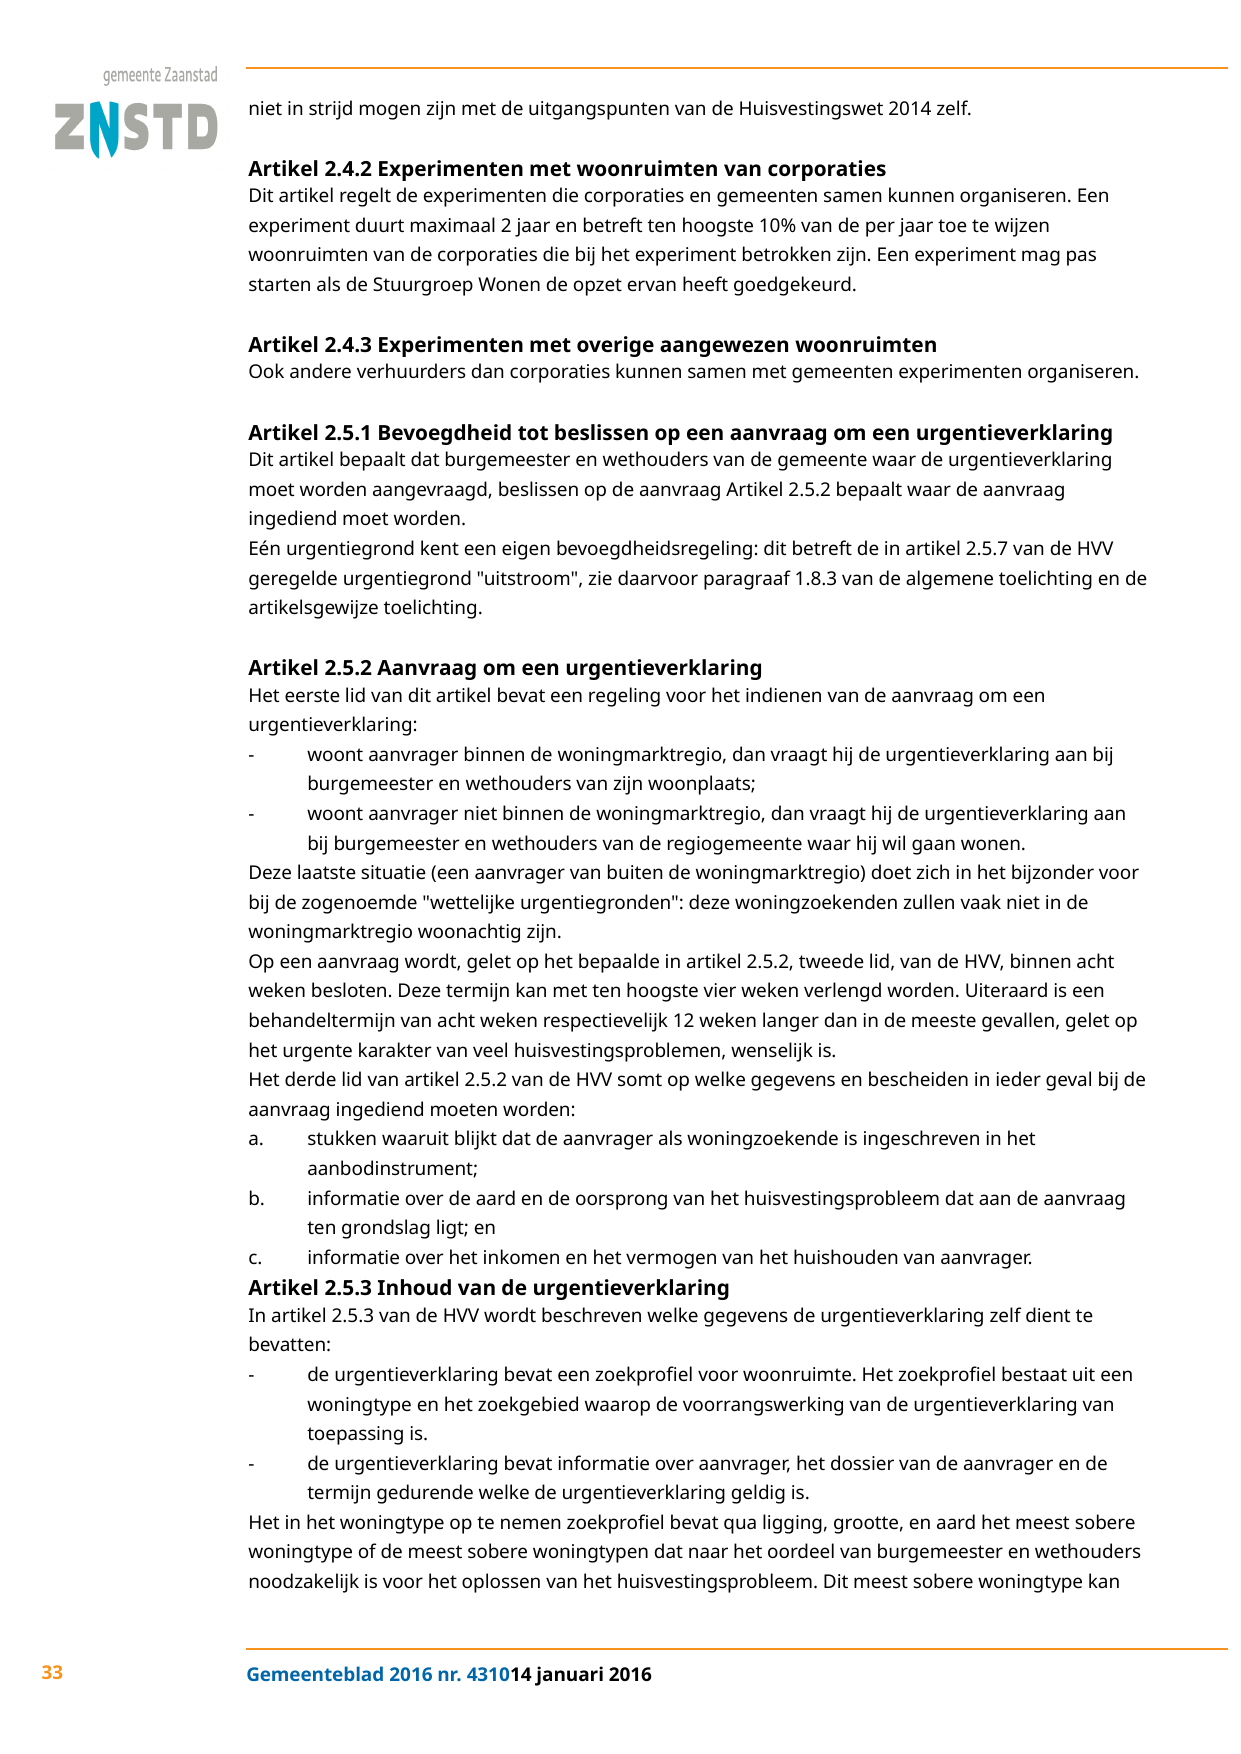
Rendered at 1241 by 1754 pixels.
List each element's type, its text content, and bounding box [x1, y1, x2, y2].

text In artikel 2.5.3 van de HVV wordt beschreven welke gegevens de urgentieverklaring zelf dient te bevatten: [248, 1302, 1152, 1357]
text Op een aanvraag wordt, gelet op het bepaalde in artikel 2.5.2, tweede lid, van de HVV, binnen acht weken besloten. Deze termijn kan met ten hoogste vier weken verlengd worden. Uiteraard is een behandeltermijn van acht weken respectievelijk 12 weken langer dan in de meeste gevallen, gelet op het urgente karakter van veel huisvestingsproblemen, wenselijk is. [248, 948, 1152, 1063]
list woont aanvrager niet binnen de woningmarktregio, dan vraagt hij de urgentieverklaring aan bij burgemeester en wethouders van de regiogemeente waar hij wil gaan wonen. [248, 800, 1152, 856]
text Dit artikel regelt de experimenten die corporaties en gemeenten samen kunnen organiseren. Een experiment duurt maximaal 2 jaar en betreft ten hoogste 10% van de per jaar toe te wijzen woonruimten van de corporaties die bij het experiment betrokken zijn. Een experiment mag pas starten als de Stuurgroep Wonen de opzet ervan heeft goedgekeurd. [248, 182, 1152, 297]
text Dit artikel bepaalt dat burgemeester en wethouders van de gemeente waar de urgentieverklaring moet worden aangevraagd, beslissen op de aanvraag Artikel 2.5.2 bepaalt waar de aanvraag ingediend moet worden. [248, 446, 1152, 531]
list de urgentieverklaring bevat een zoekprofiel voor woonruimte. Het zoekprofiel bestaat uit een woningtype en het zoekgebied waarop de voorrangswerking van de urgentieverklaring van toepassing is. [248, 1361, 1152, 1446]
text Artikel 2.5.1 Bevoegdheid tot beslissen op een aanvraag om een urgentieverklaring [248, 418, 1152, 446]
text Artikel 2.5.3 Inhoud van de urgentieverklaring [248, 1273, 1152, 1302]
text Eén urgentiegrond kent een eigen bevoegdheidsregeling: dit betreft de in artikel 2.5.7 van de HVV geregelde urgentiegrond "uitstroom", zie daarvoor paragraaf 1.8.3 van de algemene toelichting en de artikelsgewijze toelichting. [248, 535, 1152, 620]
list informatie over het inkomen en het vermogen van het huishouden van aanvrager. [248, 1244, 1152, 1270]
list stukken waaruit blijkt dat de aanvrager als woningzoekende is ingeschreven in het aanbodinstrument; [248, 1126, 1152, 1181]
text Het in het woningtype op te nemen zoekprofiel bevat qua ligging, grootte, en aard het meest sobere woningtype of de meest sobere woningtypen dat naar het oordeel van burgemeester en wethouders noodzakelijk is voor het oplossen van het huisvestingsprobleem. Dit meest sobere woningtype kan [248, 1509, 1152, 1594]
text niet in strijd mogen zijn met de uitgangspunten van de Huisvestingswet 2014 zelf. [248, 95, 1152, 121]
text Artikel 2.4.2 Experimenten met woonruimten van corporaties [248, 154, 1152, 182]
text Artikel 2.4.3 Experimenten met overige aangewezen woonruimten [248, 330, 1152, 359]
text Ook andere verhuurders dan corporaties kunnen samen met gemeenten experimenten organiseren. [248, 359, 1152, 384]
list informatie over de aard en de oorsprong van het huisvestingsprobleem dat aan de aanvraag ten grondslag ligt; en [248, 1185, 1152, 1240]
text Het eerste lid van dit artikel bevat een regeling voor het indienen van de aanvraag om een urgentieverklaring: [248, 682, 1152, 737]
text Deze laatste situatie (een aanvrager van buiten de woningmarktregio) doet zich in het bijzonder voor bij de zogenoemde "wettelijke urgentiegronden": deze woningzoekenden zullen vaak niet in de woningmarktregio woonachtig zijn. [248, 859, 1152, 944]
text Artikel 2.5.2 Aanvraag om een urgentieverklaring [248, 653, 1152, 682]
list de urgentieverklaring bevat informatie over aanvrager, het dossier van de aanvrager en de termijn gedurende welke de urgentieverklaring geldig is. [248, 1450, 1152, 1505]
list woont aanvrager binnen de woningmarktregio, dan vraagt hij de urgentieverklaring aan bij burgemeester en wethouders van zijn woonplaats; [248, 741, 1152, 796]
text Het derde lid van artikel 2.5.2 van de HVV somt op welke gegevens en bescheiden in ieder geval bij de aanvraag ingediend moeten worden: [248, 1066, 1152, 1122]
picture [41, 47, 231, 172]
